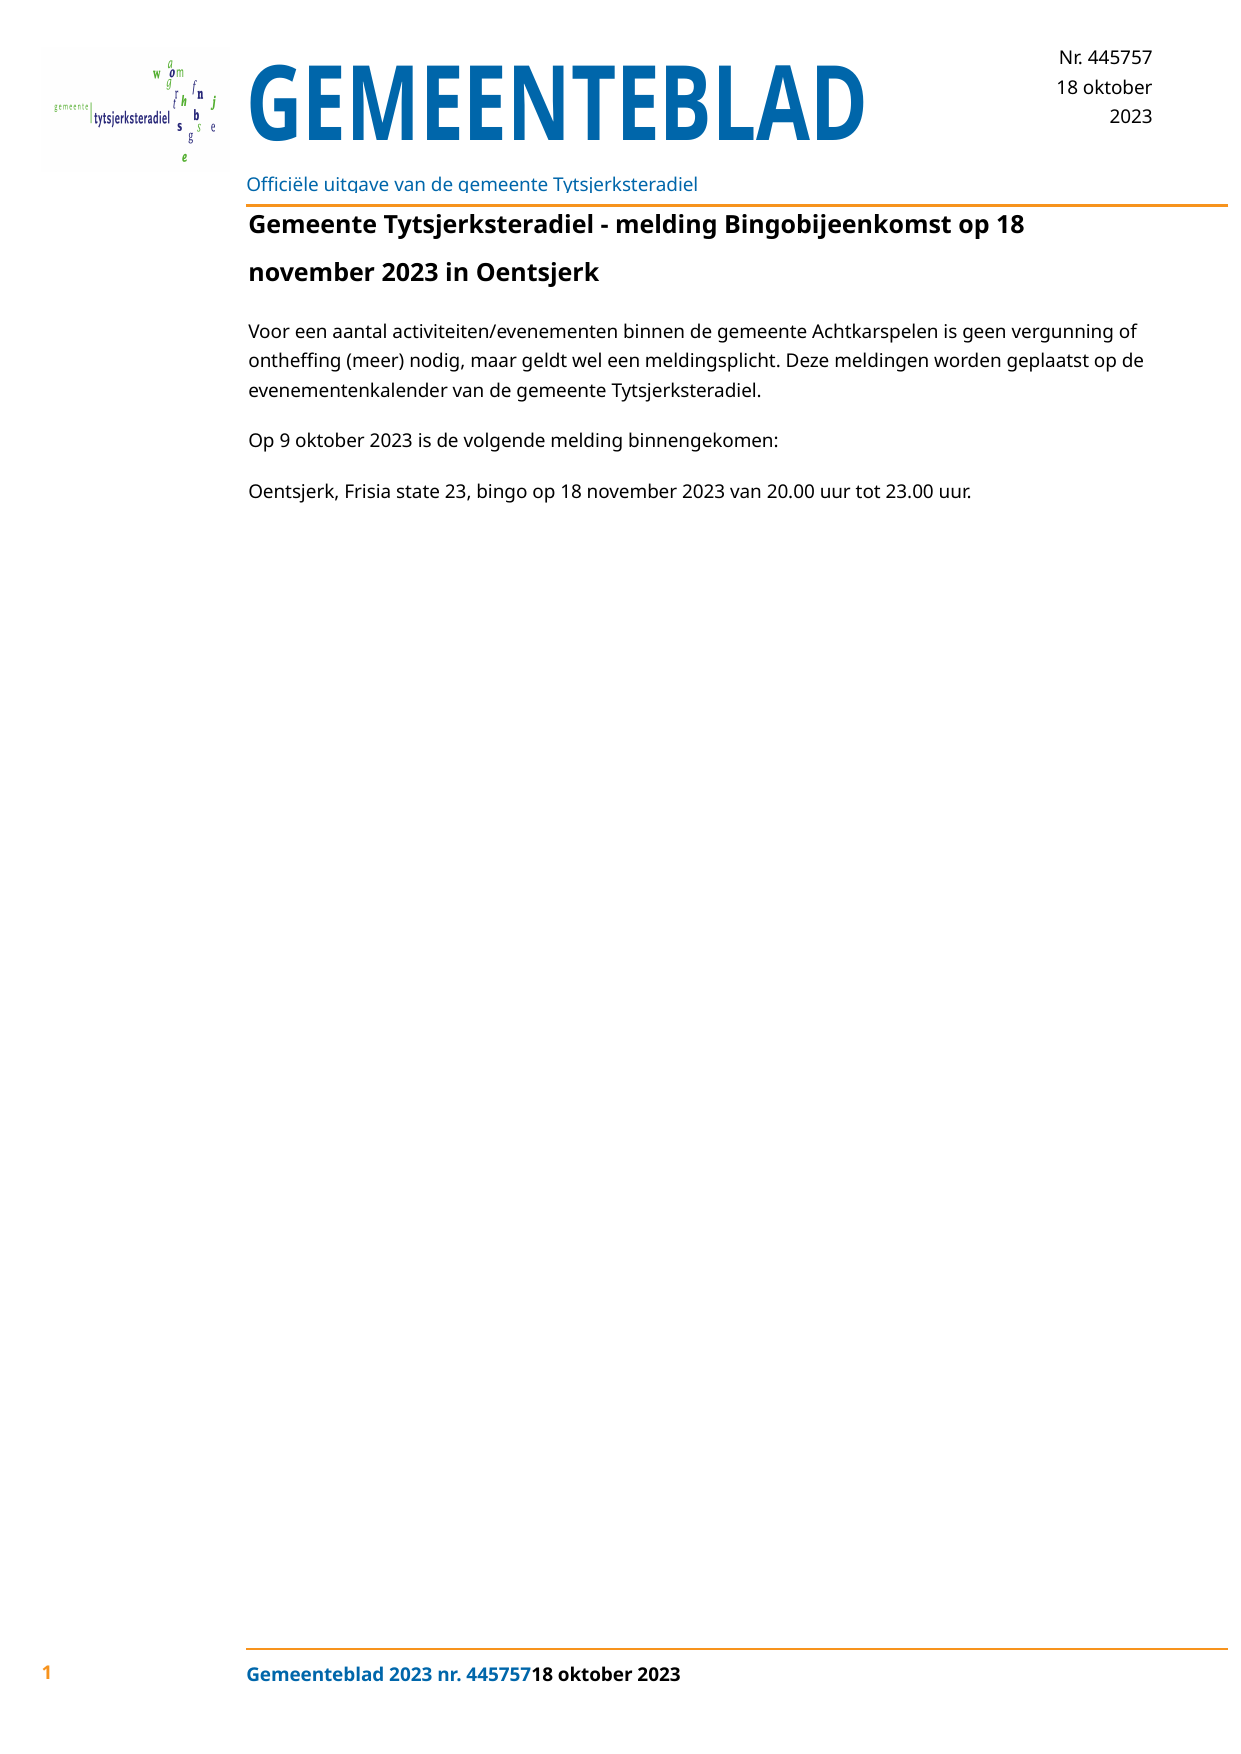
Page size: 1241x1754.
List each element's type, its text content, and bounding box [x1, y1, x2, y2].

text Voor een aantal activiteiten/evenementen binnen de gemeente Achtkarspelen is geen vergunning of ontheffing (meer) nodig, maar geldt wel een meldingsplicht. Deze meldingen worden geplaatst op de evenementenkalender van de gemeente Tytsjerksteradiel. [248, 318, 1152, 403]
text Gemeente Tytsjerksteradiel - melding Bingobijeenkomst op 18 november 2023 in Oentsjerk [248, 207, 1152, 288]
text Op 9 oktober 2023 is de volgende melding binnengekomen: [248, 427, 1152, 453]
text Oentsjerk, Frisia state 23, bingo op 18 november 2023 van 20.00 uur tot 23.00 uur. [248, 478, 1152, 504]
picture [41, 47, 231, 172]
